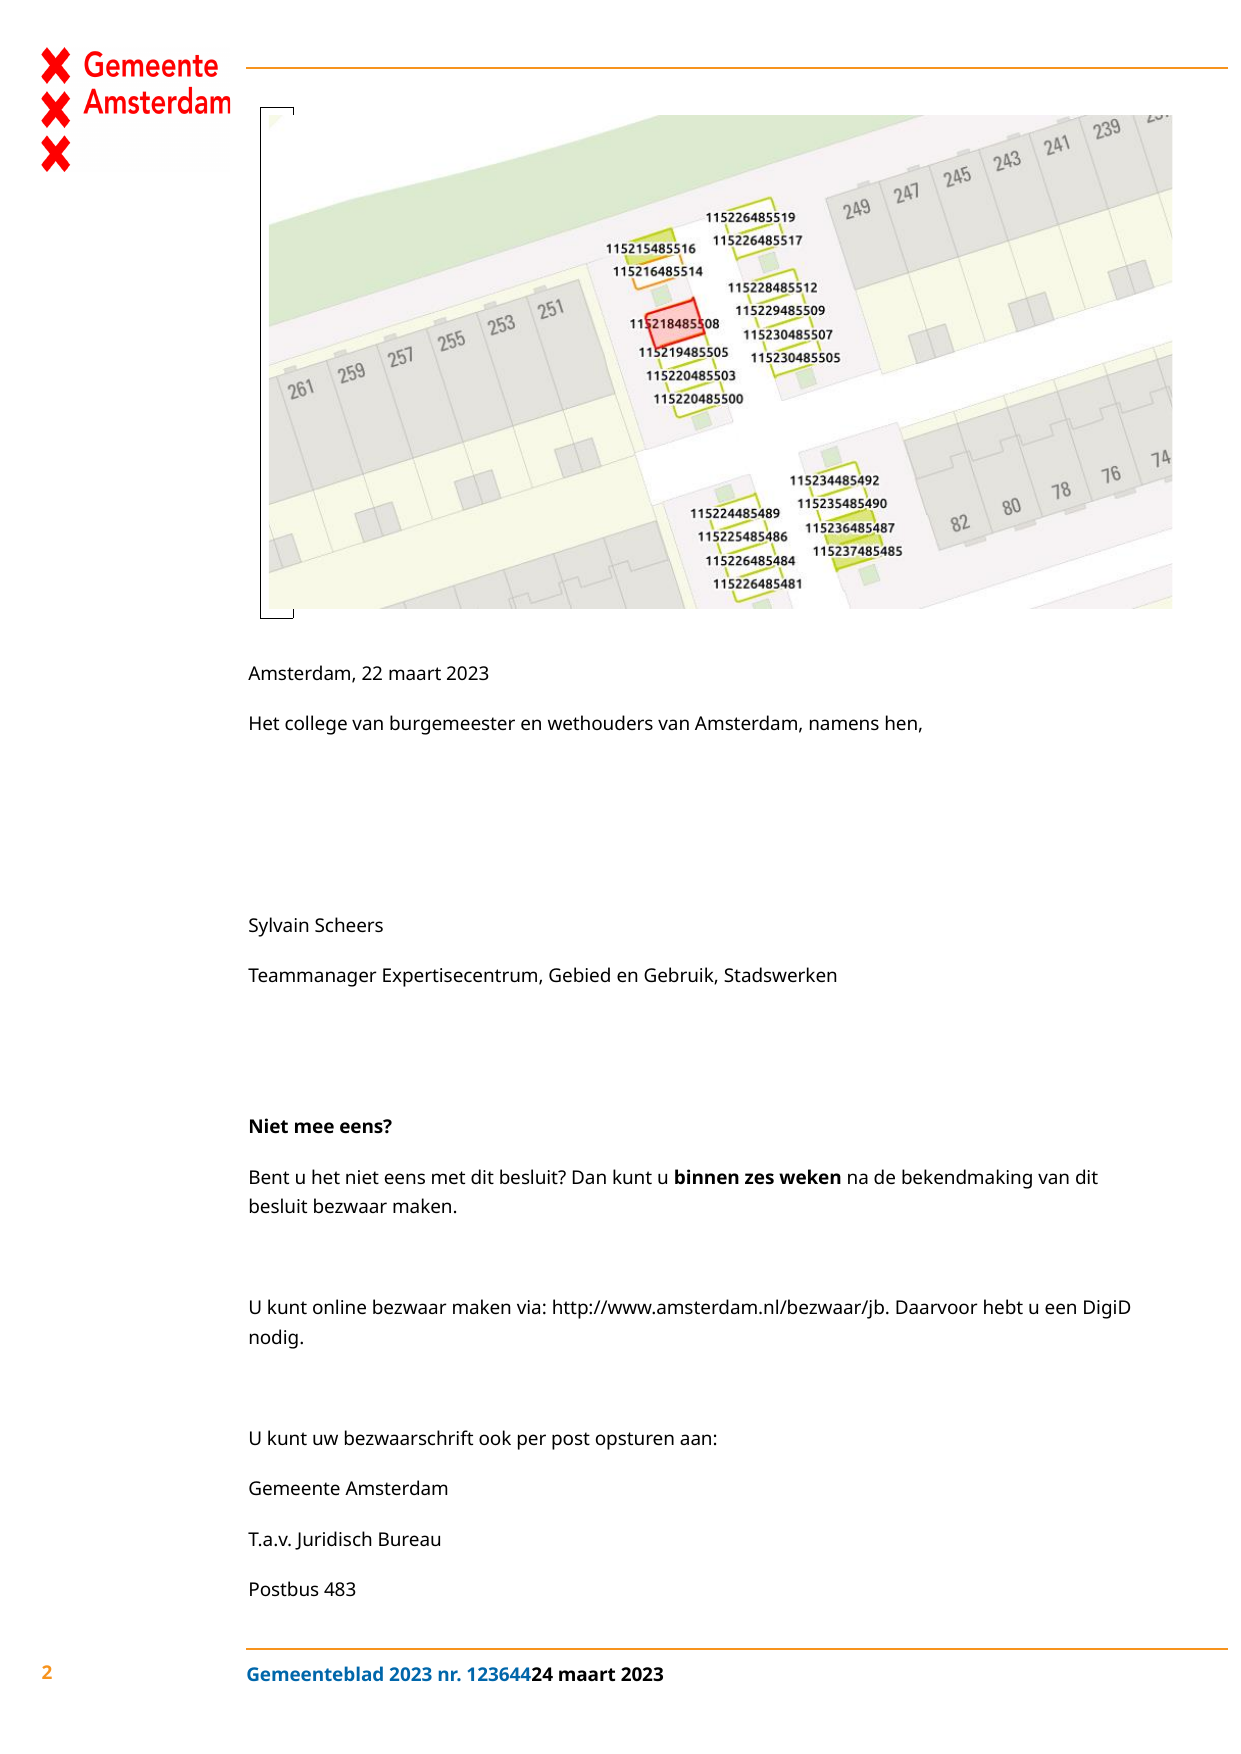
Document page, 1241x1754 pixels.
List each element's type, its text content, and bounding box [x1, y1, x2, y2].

text Het college van burgemeester en wethouders van Amsterdam, namens hen, [248, 710, 1152, 736]
text Bent u het niet eens met dit besluit? Dan kunt u binnen zes weken na de bekendmaking van dit besluit bezwaar maken. [248, 1164, 1152, 1219]
text Postbus 483 [248, 1576, 1152, 1602]
text Teammanager Expertisecentrum, Gebied en Gebruik, Stadswerken [248, 962, 1152, 988]
text Niet mee eens? [248, 1114, 1152, 1139]
text T.a.v. Juridisch Bureau [248, 1526, 1152, 1552]
picture [41, 47, 231, 172]
text U kunt uw bezwaarschrift ook per post opsturen aan: [248, 1425, 1152, 1451]
text Sylvain Scheers [248, 912, 1152, 938]
text U kunt online bezwaar maken via: http://www.amsterdam.nl/bezwaar/jb. Daarvoor hebt u een DigiD nodig. [248, 1294, 1152, 1350]
text Gemeente Amsterdam [248, 1475, 1152, 1501]
text Amsterdam, 22 maart 2023 [248, 660, 1152, 686]
picture [268, 115, 1173, 609]
